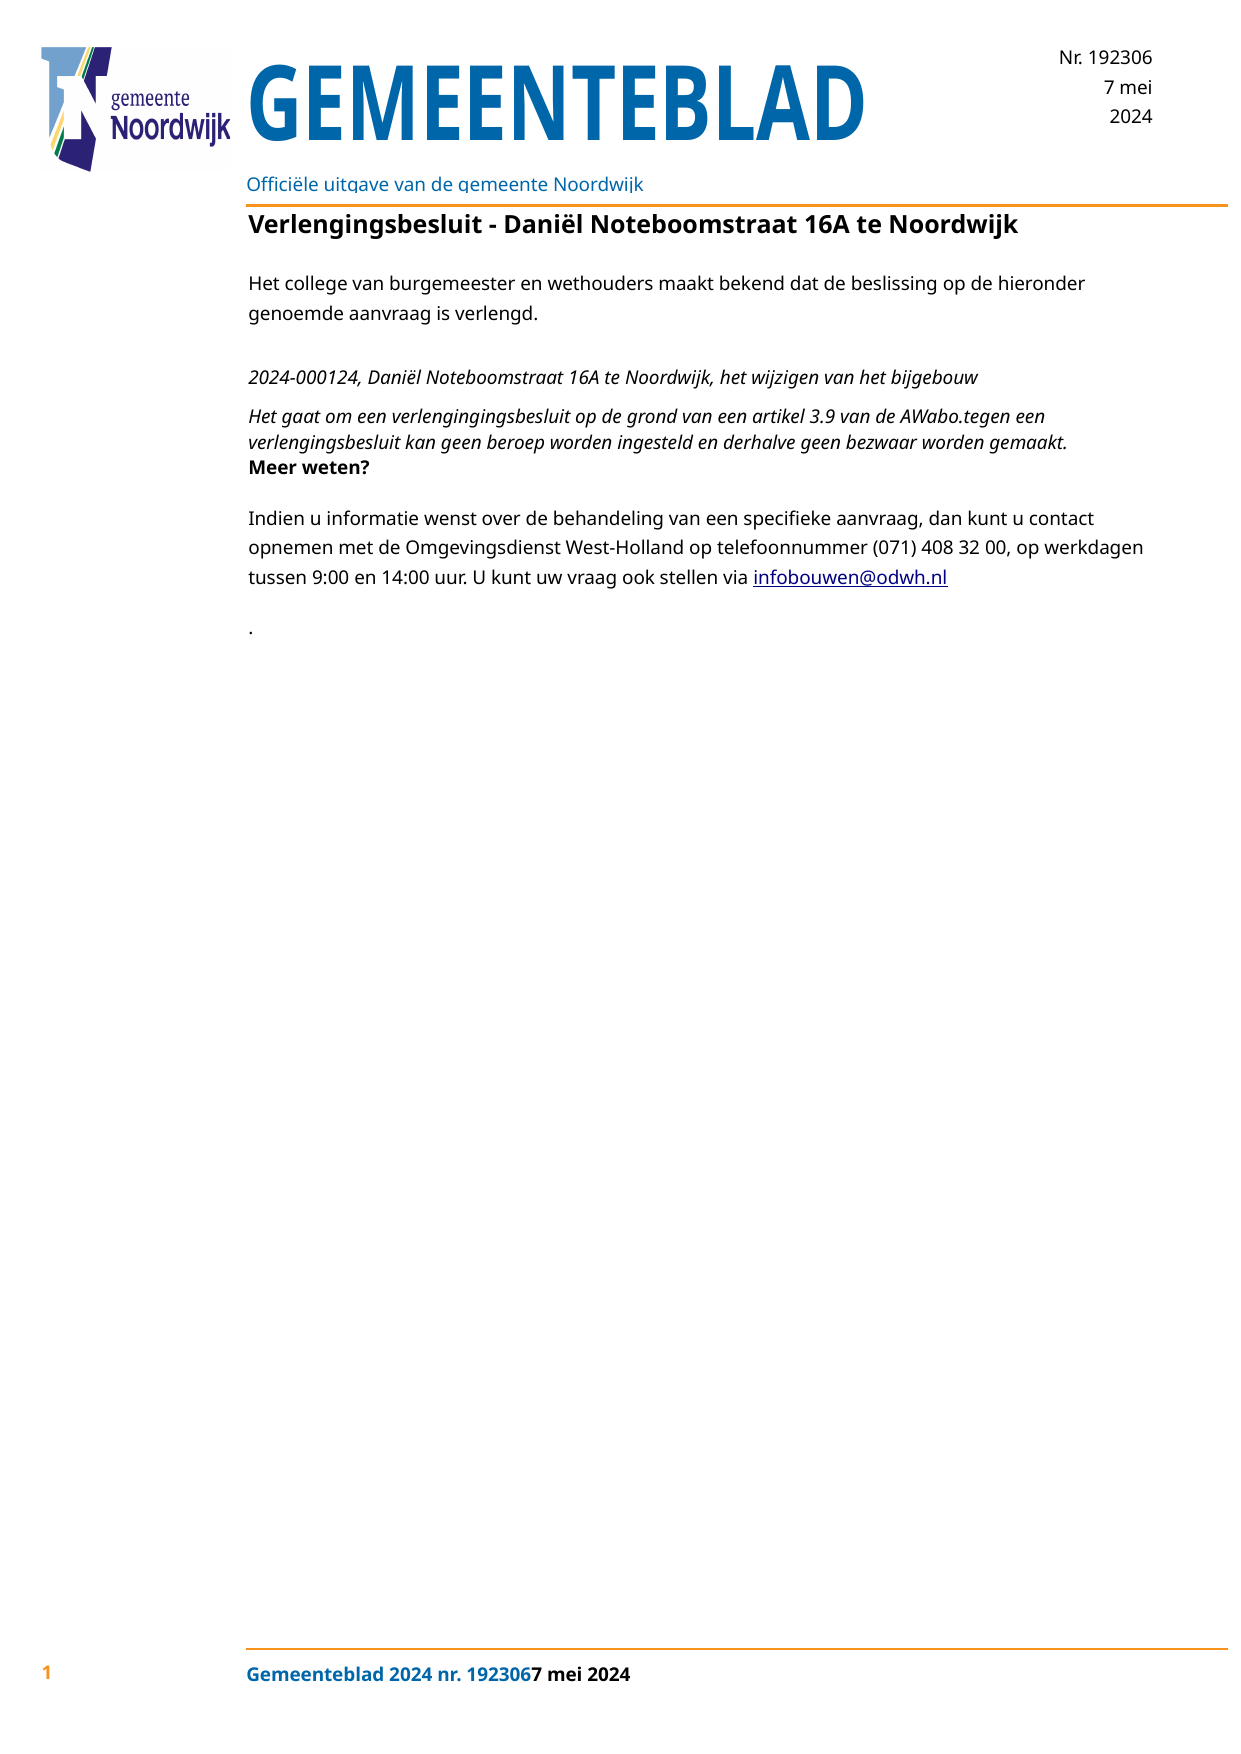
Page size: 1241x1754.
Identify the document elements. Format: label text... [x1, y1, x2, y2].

text 2024-000124, Daniël Noteboomstraat 16A te Noordwijk, het wijzigen van het bijgebouw [248, 364, 1152, 389]
text Indien u informatie wenst over de behandeling van een specifieke aanvraag, dan kunt u contact opnemen met de Omgevingsdienst West-Holland op telefoonnummer (071) 408 32 00, op werkdagen tussen 9:00 en 14:00 uur. U kunt uw vraag ook stellen via infobouwen@odwh.nl [248, 505, 1152, 590]
text Meer weten? [248, 454, 1152, 480]
text . [248, 614, 1152, 640]
picture [41, 47, 231, 172]
text Verlengingsbesluit - Daniël Noteboomstraat 16A te Noordwijk [248, 207, 1152, 241]
text Het college van burgemeester en wethouders maakt bekend dat de beslissing op de hieronder genoemde aanvraag is verlengd. [248, 270, 1152, 326]
text Het gaat om een verlengingingsbesluit op de grond van een artikel 3.9 van de AWabo.tegen een verlengingsbesluit kan geen beroep worden ingesteld en derhalve geen bezwaar worden gemaakt. [248, 403, 1152, 454]
